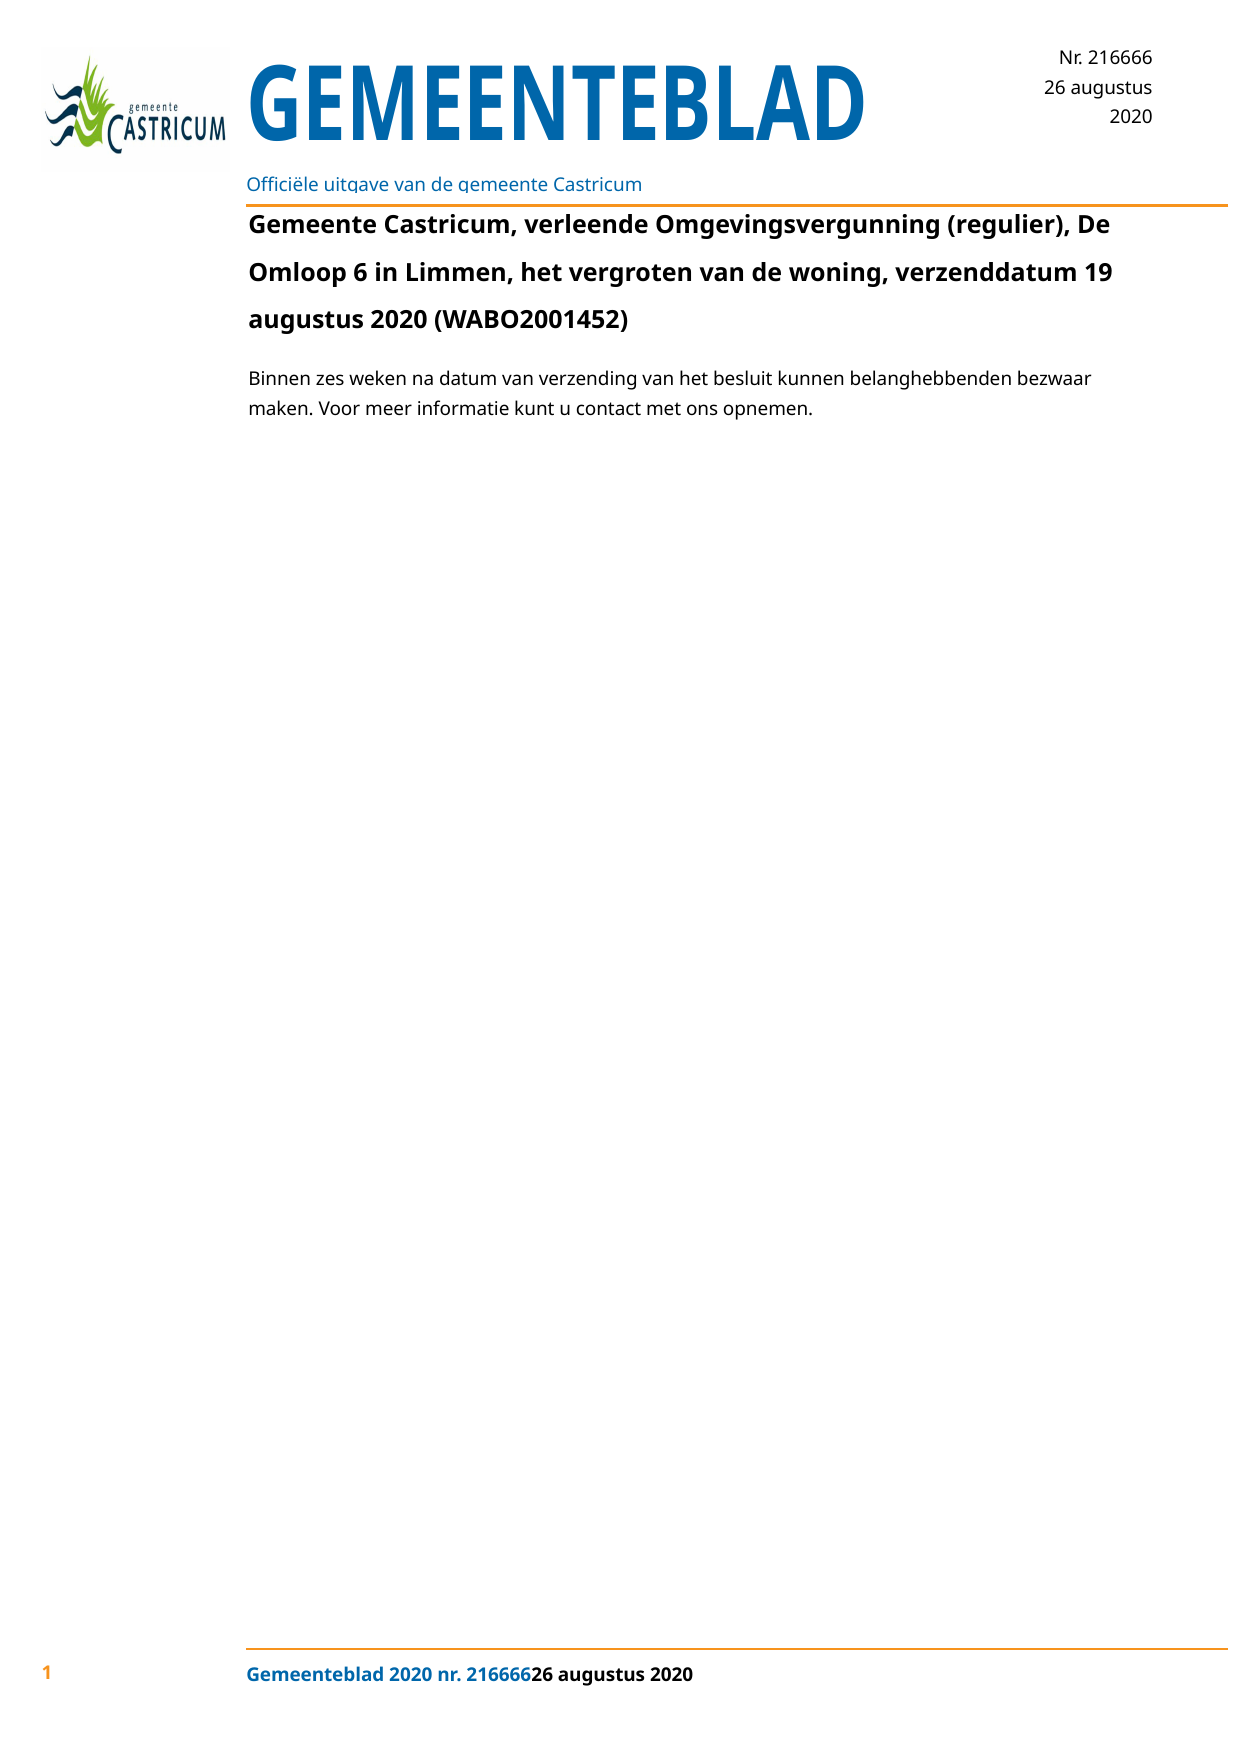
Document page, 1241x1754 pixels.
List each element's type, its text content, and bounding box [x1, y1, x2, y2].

text Gemeente Castricum, verleende Omgevingsvergunning (regulier), De Omloop 6 in Limmen, het vergroten van de woning, verzenddatum 19 augustus 2020 (WABO2001452) [248, 207, 1152, 336]
picture [41, 47, 231, 172]
text Binnen zes weken na datum van verzending van het besluit kunnen belanghebbenden bezwaar maken. Voor meer informatie kunt u contact met ons opnemen. [248, 366, 1152, 421]
